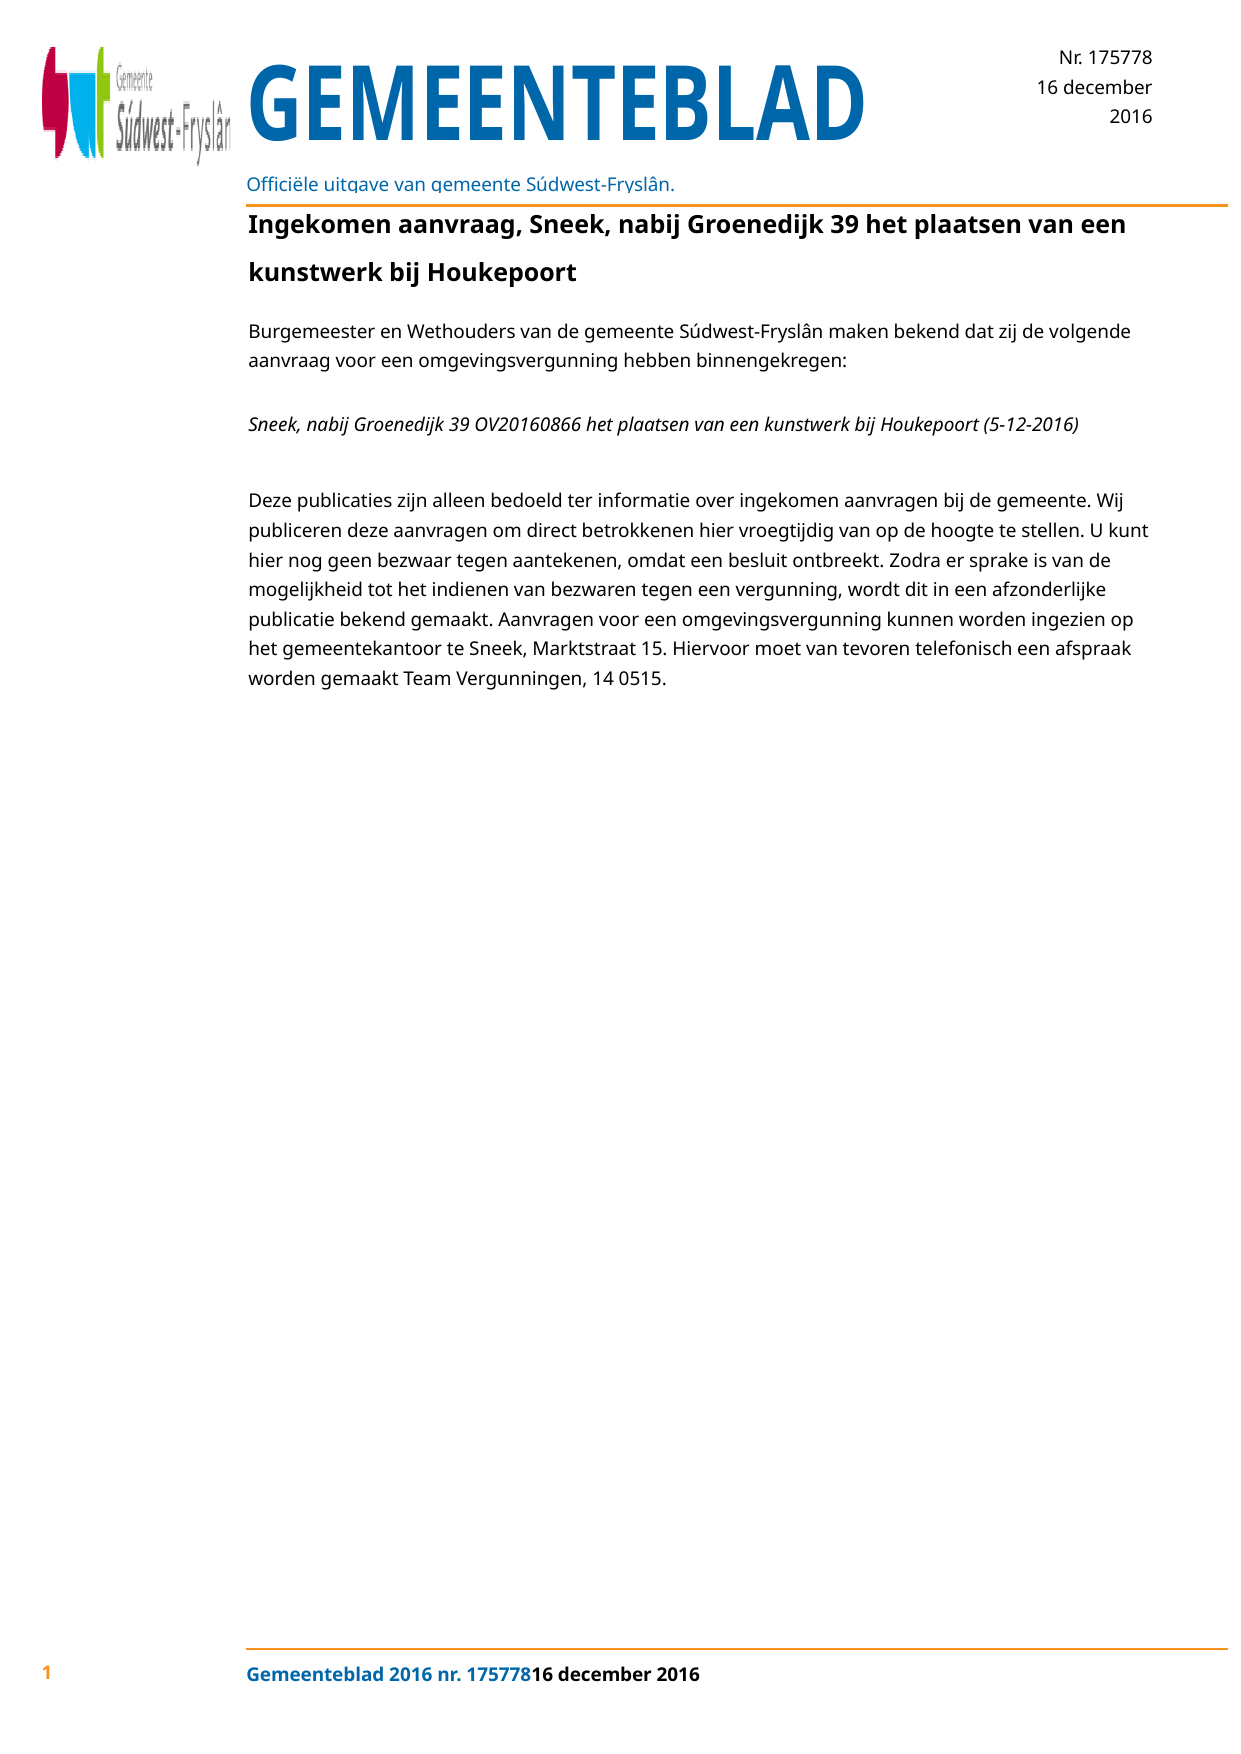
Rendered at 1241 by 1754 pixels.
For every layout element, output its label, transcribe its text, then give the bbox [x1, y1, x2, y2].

text Ingekomen aanvraag, Sneek, nabij Groenedijk 39 het plaatsen van een kunstwerk bij Houkepoort [248, 207, 1152, 288]
text Deze publicaties zijn alleen bedoeld ter informatie over ingekomen aanvragen bij de gemeente. Wij publiceren deze aanvragen om direct betrokkenen hier vroegtijdig van op de hoogte te stellen. U kunt hier nog geen bezwaar tegen aantekenen, omdat een besluit ontbreekt. Zodra er sprake is van de mogelijkheid tot het indienen van bezwaren tegen een vergunning, wordt dit in een afzonderlijke publicatie bekend gemaakt. Aanvragen voor een omgevingsvergunning kunnen worden ingezien op het gemeentekantoor te Sneek, Marktstraat 15. Hiervoor moet van tevoren telefonisch een afspraak worden gemaakt Team Vergunningen, 14 0515. [248, 488, 1152, 691]
text Burgemeester en Wethouders van de gemeente Súdwest-Fryslân maken bekend dat zij de volgende aanvraag voor een omgevingsvergunning hebben binnengekregen: [248, 318, 1152, 373]
picture [41, 47, 231, 172]
text Sneek, nabij Groenedijk 39 OV20160866 het plaatsen van een kunstwerk bij Houkepoort (5-12-2016) [248, 411, 1152, 437]
